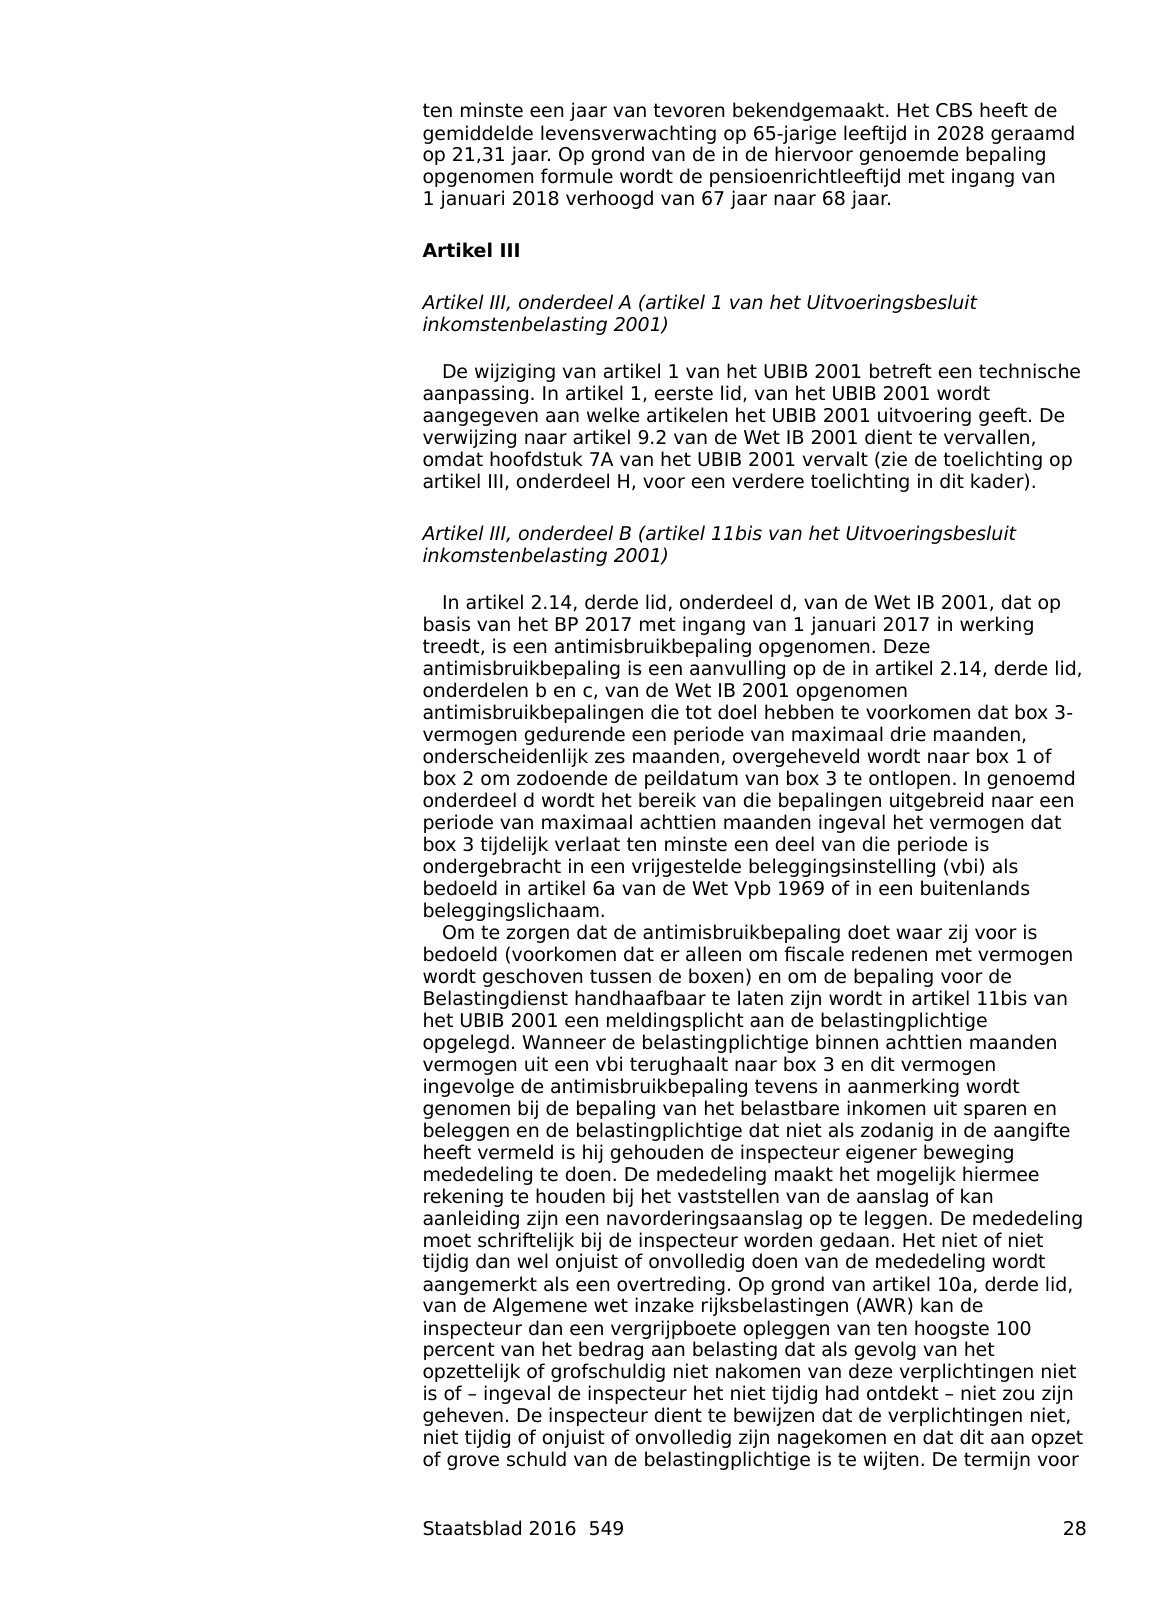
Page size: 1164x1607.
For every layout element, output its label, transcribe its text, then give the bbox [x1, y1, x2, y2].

text De wijziging van artikel 1 van het UBIB 2001 betreft een technische aanpassing. In artikel 1, eerste lid, van het UBIB 2001 wordt aangegeven aan welke artikelen het UBIB 2001 uitvoering geeft. De verwijzing naar artikel 9.2 van de Wet IB 2001 dient te vervallen, omdat hoofdstuk 7A van het UBIB 2001 vervalt (zie de toelichting op artikel III, onderdeel H, voor een verdere toelichting in dit kader). [422, 361, 1087, 493]
text Om te zorgen dat de antimisbruikbepaling doet waar zij voor is bedoeld (voorkomen dat er alleen om fiscale redenen met vermogen wordt geschoven tussen de boxen) en om de bepaling voor de Belastingdienst handhaafbaar te laten zijn wordt in artikel 11bis van het UBIB 2001 een meldingsplicht aan de belastingplichtige opgelegd. Wanneer de belastingplichtige binnen achttien maanden vermogen uit een vbi terughaalt naar box 3 en dit vermogen ingevolge de antimisbruikbepaling tevens in aanmerking wordt genomen bij de bepaling van het belastbare inkomen uit sparen en beleggen en de belastingplichtige dat niet als zodanig in de aangifte heeft vermeld is hij gehouden de inspecteur eigener beweging mededeling te doen. De mededeling maakt het mogelijk hiermee rekening te houden bij het vaststellen van de aanslag of kan aanleiding zijn een navorderingsaanslag op te leggen. De mededeling moet schriftelijk bij de inspecteur worden gedaan. Het niet of niet tijdig dan wel onjuist of onvolledig doen van de mededeling wordt aangemerkt als een overtreding. Op grond van artikel 10a, derde lid, van de Algemene wet inzake rijksbelastingen (AWR) kan de inspecteur dan een vergrijpboete opleggen van ten hoogste 100 percent van het bedrag aan belasting dat als gevolg van het opzettelijk of grofschuldig niet nakomen van deze verplichtingen niet is of – ingeval de inspecteur het niet tijdig had ontdekt – niet zou zijn geheven. De inspecteur dient te bewijzen dat de verplichtingen niet, niet tijdig of onjuist of onvolledig zijn nagekomen en dat dit aan opzet of grove schuld van de belastingplichtige is te wijten. De termijn voor [422, 922, 1087, 1471]
subtitle Artikel III, onderdeel A (artikel 1 van het Uitvoeringsbesluit inkomstenbelasting 2001) [422, 292, 1087, 336]
text ten minste een jaar van tevoren bekendgemaakt. Het CBS heeft de gemiddelde levensverwachting op 65-jarige leeftijd in 2028 geraamd op 21,31 jaar. Op grond van de in de hiervoor genoemde bepaling opgenomen formule wordt de pensioenrichtleeftijd met ingang van 1 januari 2018 verhoogd van 67 jaar naar 68 jaar. [422, 100, 1087, 210]
subtitle Artikel III, onderdeel B (artikel 11bis van het Uitvoeringsbesluit inkomstenbelasting 2001) [422, 523, 1087, 567]
subtitle Artikel III [422, 240, 1087, 262]
text In artikel 2.14, derde lid, onderdeel d, van de Wet IB 2001, dat op basis van het BP 2017 met ingang van 1 januari 2017 in werking treedt, is een antimisbruikbepaling opgenomen. Deze antimisbruikbepaling is een aanvulling op de in artikel 2.14, derde lid, onderdelen b en c, van de Wet IB 2001 opgenomen antimisbruikbepalingen die tot doel hebben te voorkomen dat box 3-vermogen gedurende een periode van maximaal drie maanden, onderscheidenlijk zes maanden, overgeheveld wordt naar box 1 of box 2 om zodoende de peildatum van box 3 te ontlopen. In genoemd onderdeel d wordt het bereik van die bepalingen uitgebreid naar een periode van maximaal achttien maanden ingeval het vermogen dat box 3 tijdelijk verlaat ten minste een deel van die periode is ondergebracht in een vrijgestelde beleggingsinstelling (vbi) als bedoeld in artikel 6a van de Wet Vpb 1969 of in een buitenlands beleggingslichaam. [422, 592, 1087, 922]
